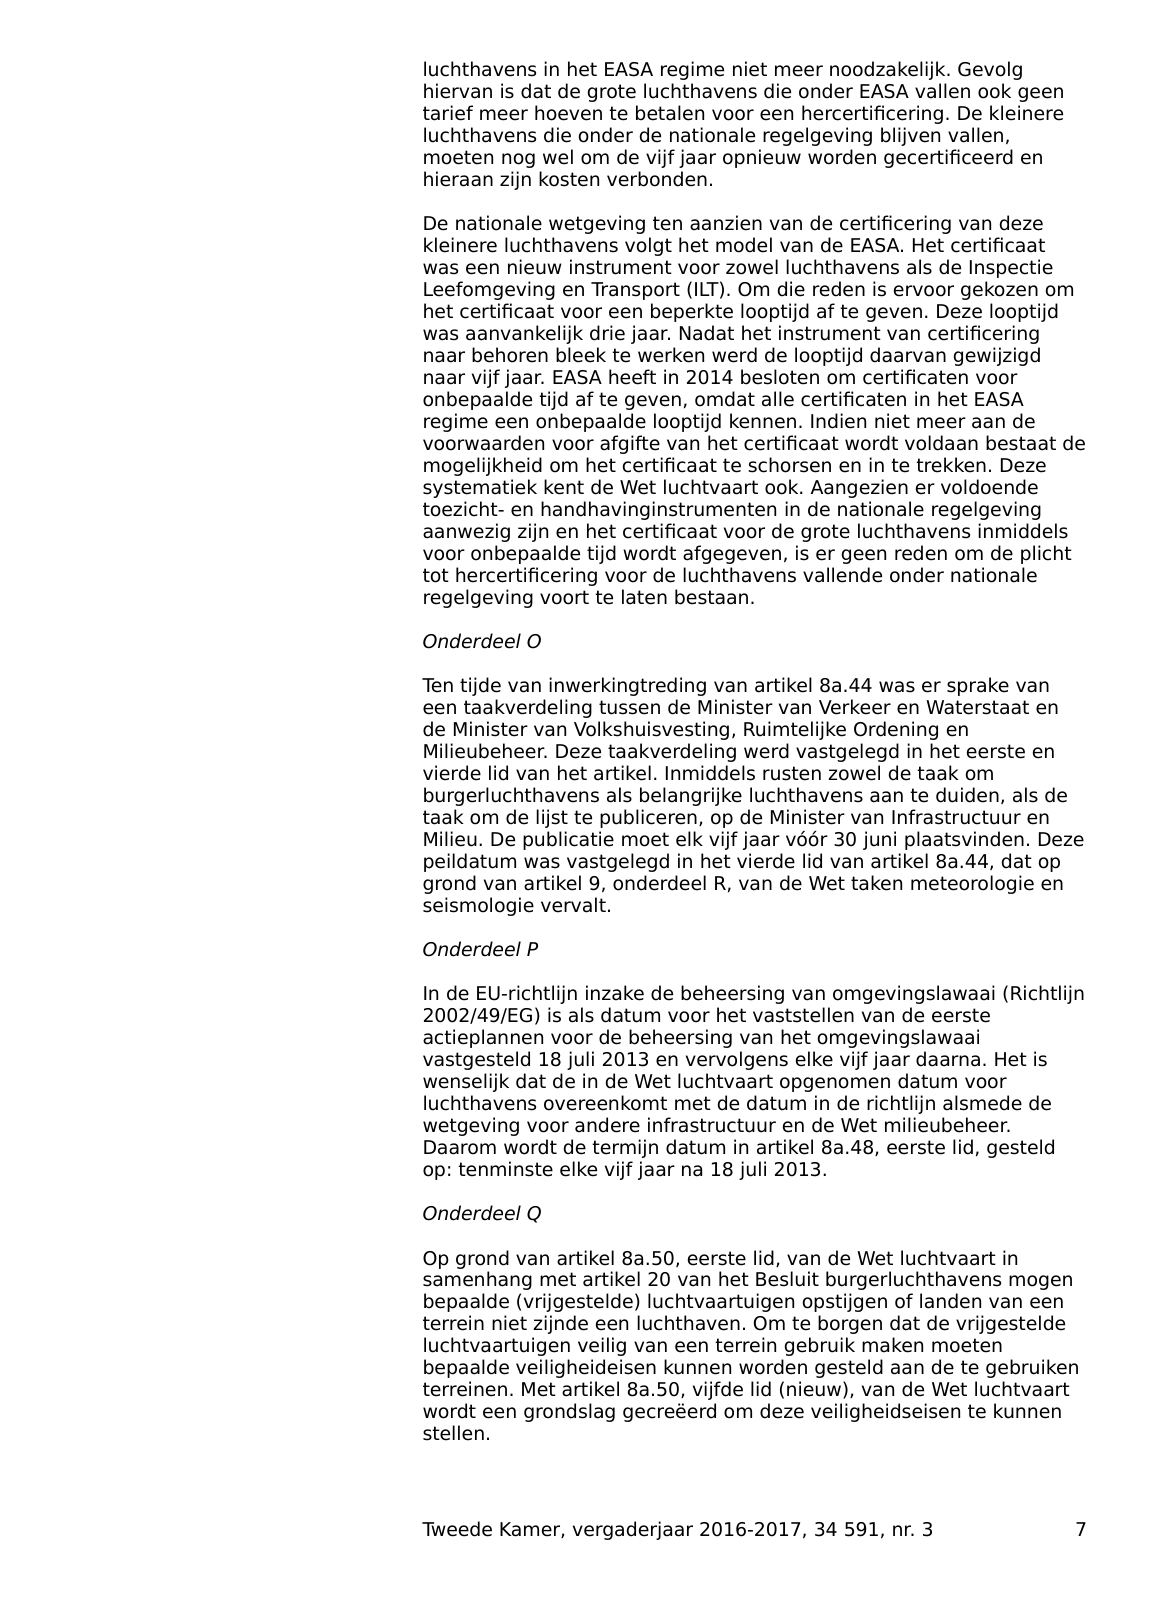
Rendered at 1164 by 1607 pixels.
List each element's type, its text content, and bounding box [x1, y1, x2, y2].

text Ten tijde van inwerkingtreding van artikel 8a.44 was er sprake van een taakverdeling tussen de Minister van Verkeer en Waterstaat en de Minister van Volkshuisvesting, Ruimtelijke Ordening en Milieubeheer. Deze taakverdeling werd vastgelegd in het eerste en vierde lid van het artikel. Inmiddels rusten zowel de taak om burgerluchthavens als belangrijke luchthavens aan te duiden, als de taak om de lijst te publiceren, op de Minister van Infrastructuur en Milieu. De publicatie moet elk vijf jaar vóór 30 juni plaatsvinden. Deze peildatum was vastgelegd in het vierde lid van artikel 8a.44, dat op grond van artikel 9, onderdeel R, van de Wet taken meteorologie en seismologie vervalt. [422, 675, 1087, 917]
subtitle Onderdeel P [422, 939, 1087, 961]
subtitle Onderdeel O [422, 631, 1087, 653]
text De nationale wetgeving ten aanzien van de certificering van deze kleinere luchthavens volgt het model van de EASA. Het certificaat was een nieuw instrument voor zowel luchthavens als de Inspectie Leefomgeving en Transport (ILT). Om die reden is ervoor gekozen om het certificaat voor een beperkte looptijd af te geven. Deze looptijd was aanvankelijk drie jaar. Nadat het instrument van certificering naar behoren bleek te werken werd de looptijd daarvan gewijzigd naar vijf jaar. EASA heeft in 2014 besloten om certificaten voor onbepaalde tijd af te geven, omdat alle certificaten in het EASA regime een onbepaalde looptijd kennen. Indien niet meer aan de voorwaarden voor afgifte van het certificaat wordt voldaan bestaat de mogelijkheid om het certificaat te schorsen en in te trekken. Deze systematiek kent de Wet luchtvaart ook. Aangezien er voldoende toezicht- en handhavinginstrumenten in de nationale regelgeving aanwezig zijn en het certificaat voor de grote luchthavens inmiddels voor onbepaalde tijd wordt afgegeven, is er geen reden om de plicht tot hercertificering voor de luchthavens vallende onder nationale regelgeving voort te laten bestaan. [422, 213, 1087, 609]
text luchthavens in het EASA regime niet meer noodzakelijk. Gevolg hiervan is dat de grote luchthavens die onder EASA vallen ook geen tarief meer hoeven te betalen voor een hercertificering. De kleinere luchthavens die onder de nationale regelgeving blijven vallen, moeten nog wel om de vijf jaar opnieuw worden gecertificeerd en hieraan zijn kosten verbonden. [422, 59, 1087, 191]
text In de EU-richtlijn inzake de beheersing van omgevingslawaai (Richtlijn 2002/49/EG) is als datum voor het vaststellen van de eerste actieplannen voor de beheersing van het omgevingslawaai vastgesteld 18 juli 2013 en vervolgens elke vijf jaar daarna. Het is wenselijk dat de in de Wet luchtvaart opgenomen datum voor luchthavens overeenkomt met de datum in de richtlijn alsmede de wetgeving voor andere infrastructuur en de Wet milieubeheer. Daarom wordt de termijn datum in artikel 8a.48, eerste lid, gesteld op: tenminste elke vijf jaar na 18 juli 2013. [422, 983, 1087, 1181]
text Op grond van artikel 8a.50, eerste lid, van de Wet luchtvaart in samenhang met artikel 20 van het Besluit burgerluchthavens mogen bepaalde (vrijgestelde) luchtvaartuigen opstijgen of landen van een terrein niet zijnde een luchthaven. Om te borgen dat de vrijgestelde luchtvaartuigen veilig van een terrein gebruik maken moeten bepaalde veiligheideisen kunnen worden gesteld aan de te gebruiken terreinen. Met artikel 8a.50, vijfde lid (nieuw), van de Wet luchtvaart wordt een grondslag gecreëerd om deze veiligheidseisen te kunnen stellen. [422, 1247, 1087, 1445]
subtitle Onderdeel Q [422, 1203, 1087, 1225]
